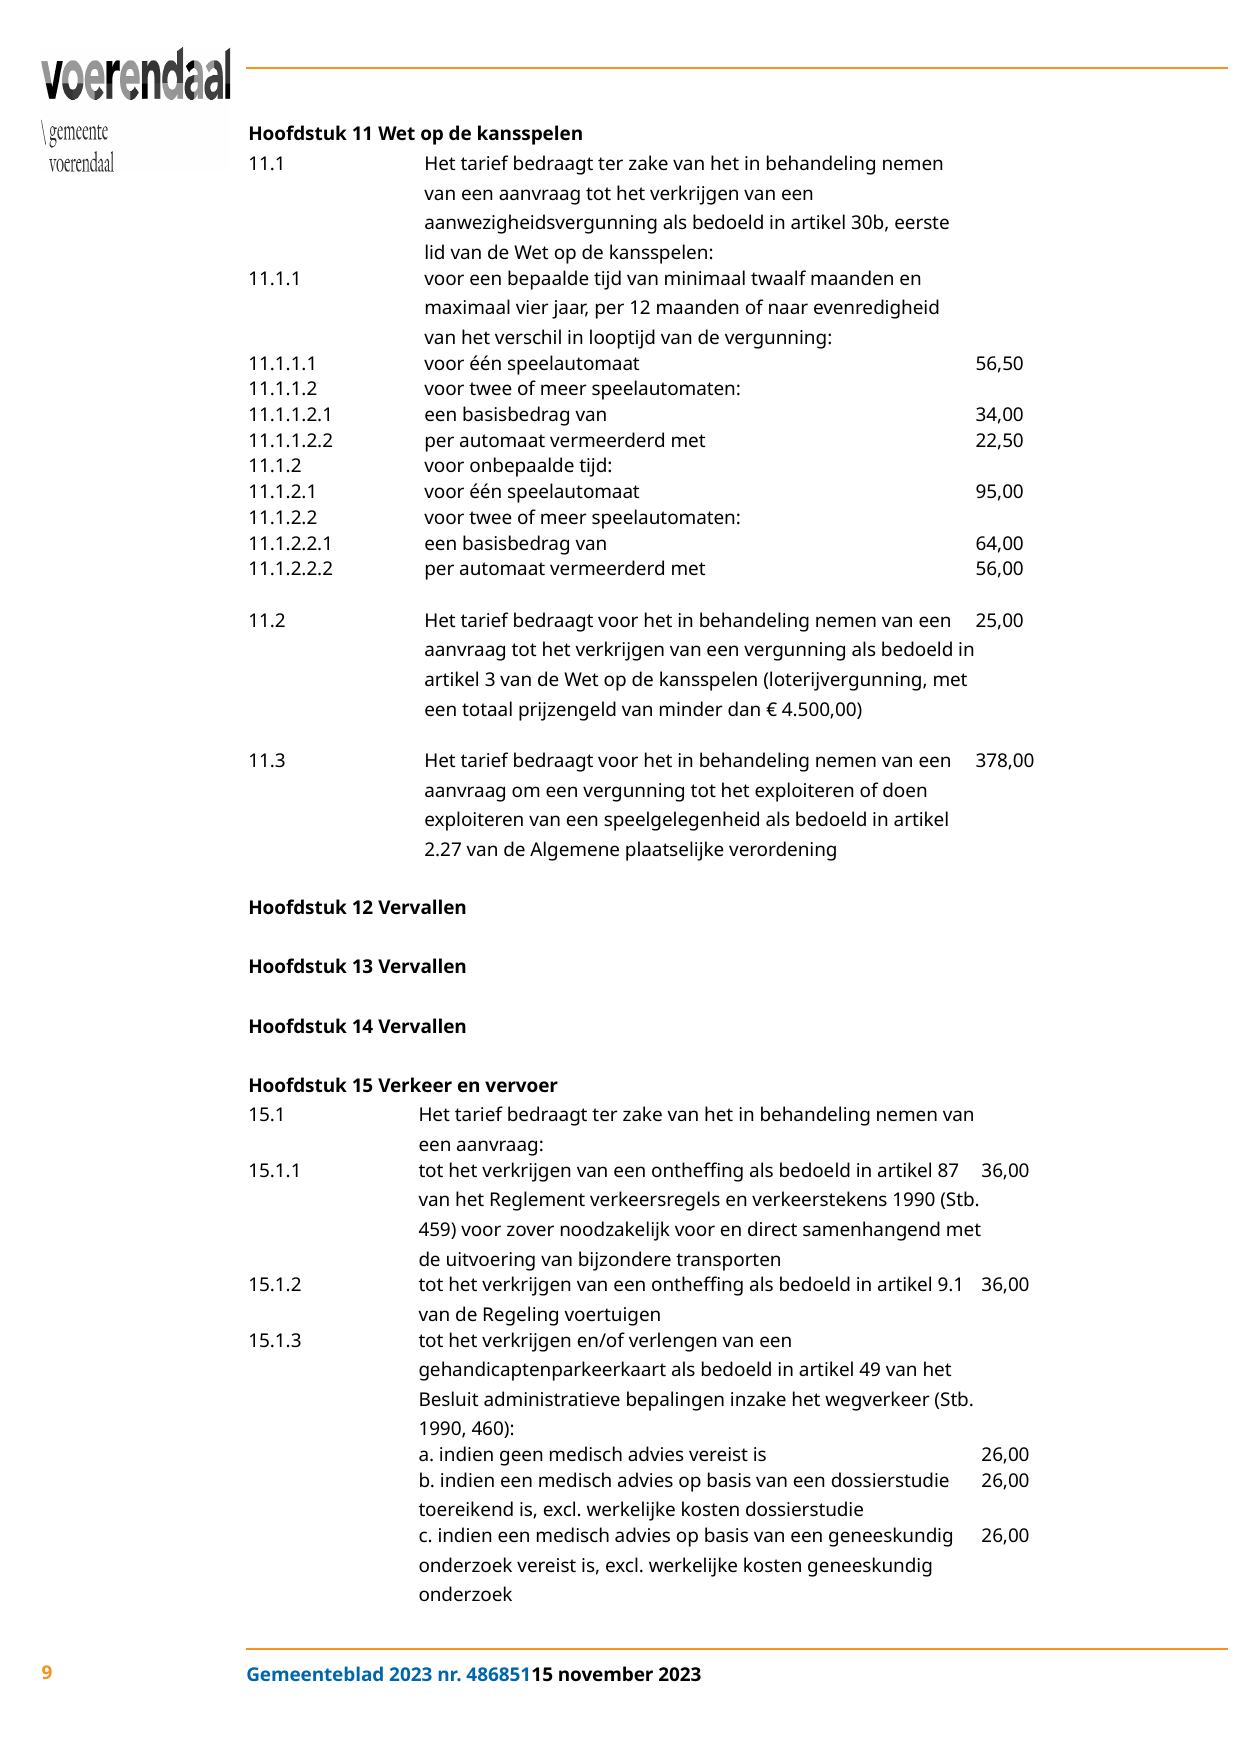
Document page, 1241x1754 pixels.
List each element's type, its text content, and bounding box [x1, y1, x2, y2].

table_cell [975, 453, 1152, 478]
text Hoofdstuk 13 Vervallen [248, 954, 1152, 979]
text Hoofdstuk 15 Verkeer en vervoer [248, 1072, 1152, 1098]
table_cell per automaat vermeerderd met [424, 556, 975, 581]
table_cell voor twee of meer speelautomaten: [424, 375, 975, 401]
table_cell voor één speelautomaat [424, 478, 975, 504]
table_cell een basisbedrag van [424, 401, 975, 427]
table_cell 22,50 [975, 427, 1152, 453]
table_cell 11.1.2.1 [248, 478, 424, 504]
table_cell [424, 721, 975, 747]
table_cell [981, 1327, 1152, 1441]
text Hoofdstuk 12 Vervallen [248, 894, 1152, 920]
table_header Het tarief bedraagt ter zake van het in behandeling nemen van een aanvraag: [418, 1102, 981, 1157]
table_cell 11.1.2.2.2 [248, 556, 424, 581]
table_header 15.1 [248, 1102, 418, 1157]
table_cell 26,00 [981, 1467, 1152, 1522]
table_cell 95,00 [975, 478, 1152, 504]
table_cell voor onbepaalde tijd: [424, 453, 975, 478]
table_cell 11.1.1 [248, 265, 424, 350]
table_cell b. indien een medisch advies op basis van een dossierstudie toereikend is, excl. werkelijke kosten dossierstudie [418, 1467, 981, 1522]
table_header [975, 150, 1152, 265]
table_cell voor een bepaalde tijd van minimaal twaalf maanden en maximaal vier jaar, per 12 maanden of naar evenredigheid van het verschil in looptijd van de vergunning: [424, 265, 975, 350]
table_cell 11.1.1.2 [248, 375, 424, 401]
table_cell [248, 581, 424, 607]
table_cell 378,00 [975, 747, 1152, 862]
table_cell voor twee of meer speelautomaten: [424, 504, 975, 530]
table_cell 36,00 [981, 1271, 1152, 1327]
table_cell Het tarief bedraagt voor het in behandeling nemen van een aanvraag om een vergunning tot het exploiteren of doen exploiteren van een speelgelegenheid als bedoeld in artikel 2.27 van de Algemene plaatselijke verordening [424, 747, 975, 862]
table_cell [248, 1441, 418, 1467]
table_cell 11.1.2.2.1 [248, 530, 424, 556]
table_cell een basisbedrag van [424, 530, 975, 556]
table_cell 25,00 [975, 607, 1152, 721]
table_header 11.1 [248, 150, 424, 265]
table_cell tot het verkrijgen en/of verlengen van een gehandicaptenparkeerkaart als bedoeld in artikel 49 van het Besluit administratieve bepalingen inzake het wegverkeer (Stb. 1990, 460): [418, 1327, 981, 1441]
text Hoofdstuk 11 Wet op de kansspelen [248, 121, 1152, 146]
table_cell tot het verkrijgen van een ontheffing als bedoeld in artikel 9.1 van de Regeling voertuigen [418, 1271, 981, 1327]
table_cell 11.1.1.2.1 [248, 401, 424, 427]
table_cell 11.1.1.1 [248, 350, 424, 375]
table_cell 11.1.2.2 [248, 504, 424, 530]
table_cell [975, 721, 1152, 747]
table_header Het tarief bedraagt ter zake van het in behandeling nemen van een aanvraag tot het verkrijgen van een aanwezigheidsvergunning als bedoeld in artikel 30b, eerste lid van de Wet op de kansspelen: [424, 150, 975, 265]
table_cell voor één speelautomaat [424, 350, 975, 375]
table_cell 56,50 [975, 350, 1152, 375]
table_cell 11.1.2 [248, 453, 424, 478]
table_cell [975, 504, 1152, 530]
table_cell 11.1.1.2.2 [248, 427, 424, 453]
table_cell 15.1.2 [248, 1271, 418, 1327]
picture [41, 47, 231, 172]
table_cell 26,00 [981, 1441, 1152, 1467]
table_cell 34,00 [975, 401, 1152, 427]
text Hoofdstuk 14 Vervallen [248, 1013, 1152, 1038]
table_cell [248, 1467, 418, 1522]
table_cell c. indien een medisch advies op basis van een geneeskundig onderzoek vereist is, excl. werkelijke kosten geneeskundig onderzoek [418, 1522, 981, 1607]
table_header [981, 1102, 1152, 1157]
table_cell [248, 721, 424, 747]
table_cell [975, 581, 1152, 607]
table_cell per automaat vermeerderd met [424, 427, 975, 453]
table_cell 56,00 [975, 556, 1152, 581]
table_cell [248, 1522, 418, 1607]
table_cell tot het verkrijgen van een ontheffing als bedoeld in artikel 87 van het Reglement verkeersregels en verkeerstekens 1990 (Stb. 459) voor zover noodzakelijk voor en direct samenhangend met de uitvoering van bijzondere transporten [418, 1157, 981, 1271]
table_cell 36,00 [981, 1157, 1152, 1271]
table_cell a. indien geen medisch advies vereist is [418, 1441, 981, 1467]
table_cell 26,00 [981, 1522, 1152, 1607]
table_cell Het tarief bedraagt voor het in behandeling nemen van een aanvraag tot het verkrijgen van een vergunning als bedoeld in artikel 3 van de Wet op de kansspelen (loterijvergunning, met een totaal prijzengeld van minder dan € 4.500,00) [424, 607, 975, 721]
table_cell 15.1.1 [248, 1157, 418, 1271]
table_cell 11.2 [248, 607, 424, 721]
table_cell [424, 581, 975, 607]
table_cell 64,00 [975, 530, 1152, 556]
table_cell [975, 265, 1152, 350]
table_cell 11.3 [248, 747, 424, 862]
table_cell [975, 375, 1152, 401]
table_cell 15.1.3 [248, 1327, 418, 1441]
